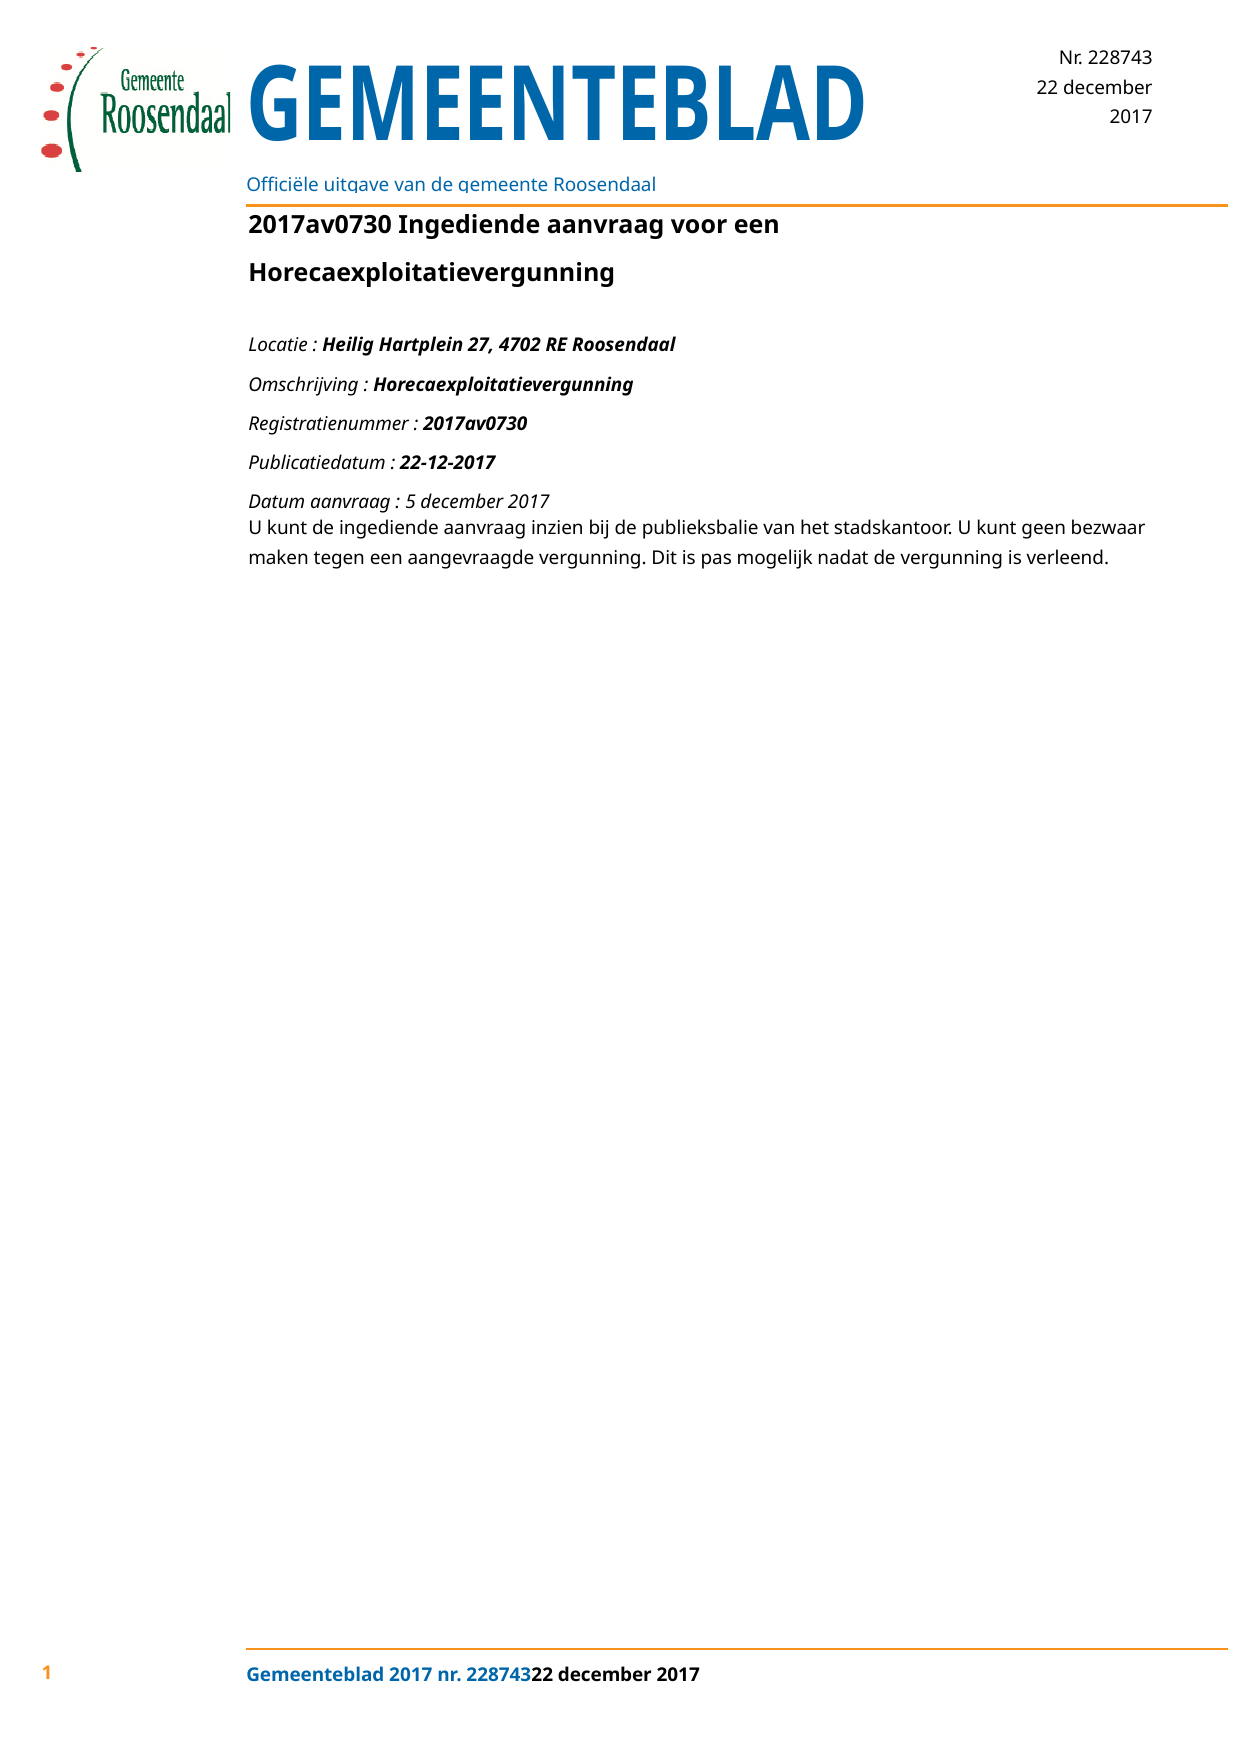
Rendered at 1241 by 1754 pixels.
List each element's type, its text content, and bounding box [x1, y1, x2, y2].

text Datum aanvraag : 5 december 2017 [248, 488, 1152, 514]
text Omschrijving : Horecaexploitatievergunning [248, 371, 1152, 396]
text Locatie : Heilig Hartplein 27, 4702 RE Roosendaal [248, 331, 1152, 357]
text 2017av0730 Ingediende aanvraag voor een Horecaexploitatievergunning [248, 207, 1152, 288]
text Registratienummer : 2017av0730 [248, 410, 1152, 436]
text U kunt de ingediende aanvraag inzien bij de publieksbalie van het stadskantoor. U kunt geen bezwaar maken tegen een aangevraagde vergunning. Dit is pas mogelijk nadat de vergunning is verleend. [248, 514, 1152, 569]
picture [41, 47, 231, 172]
text Publicatiedatum : 22-12-2017 [248, 449, 1152, 475]
